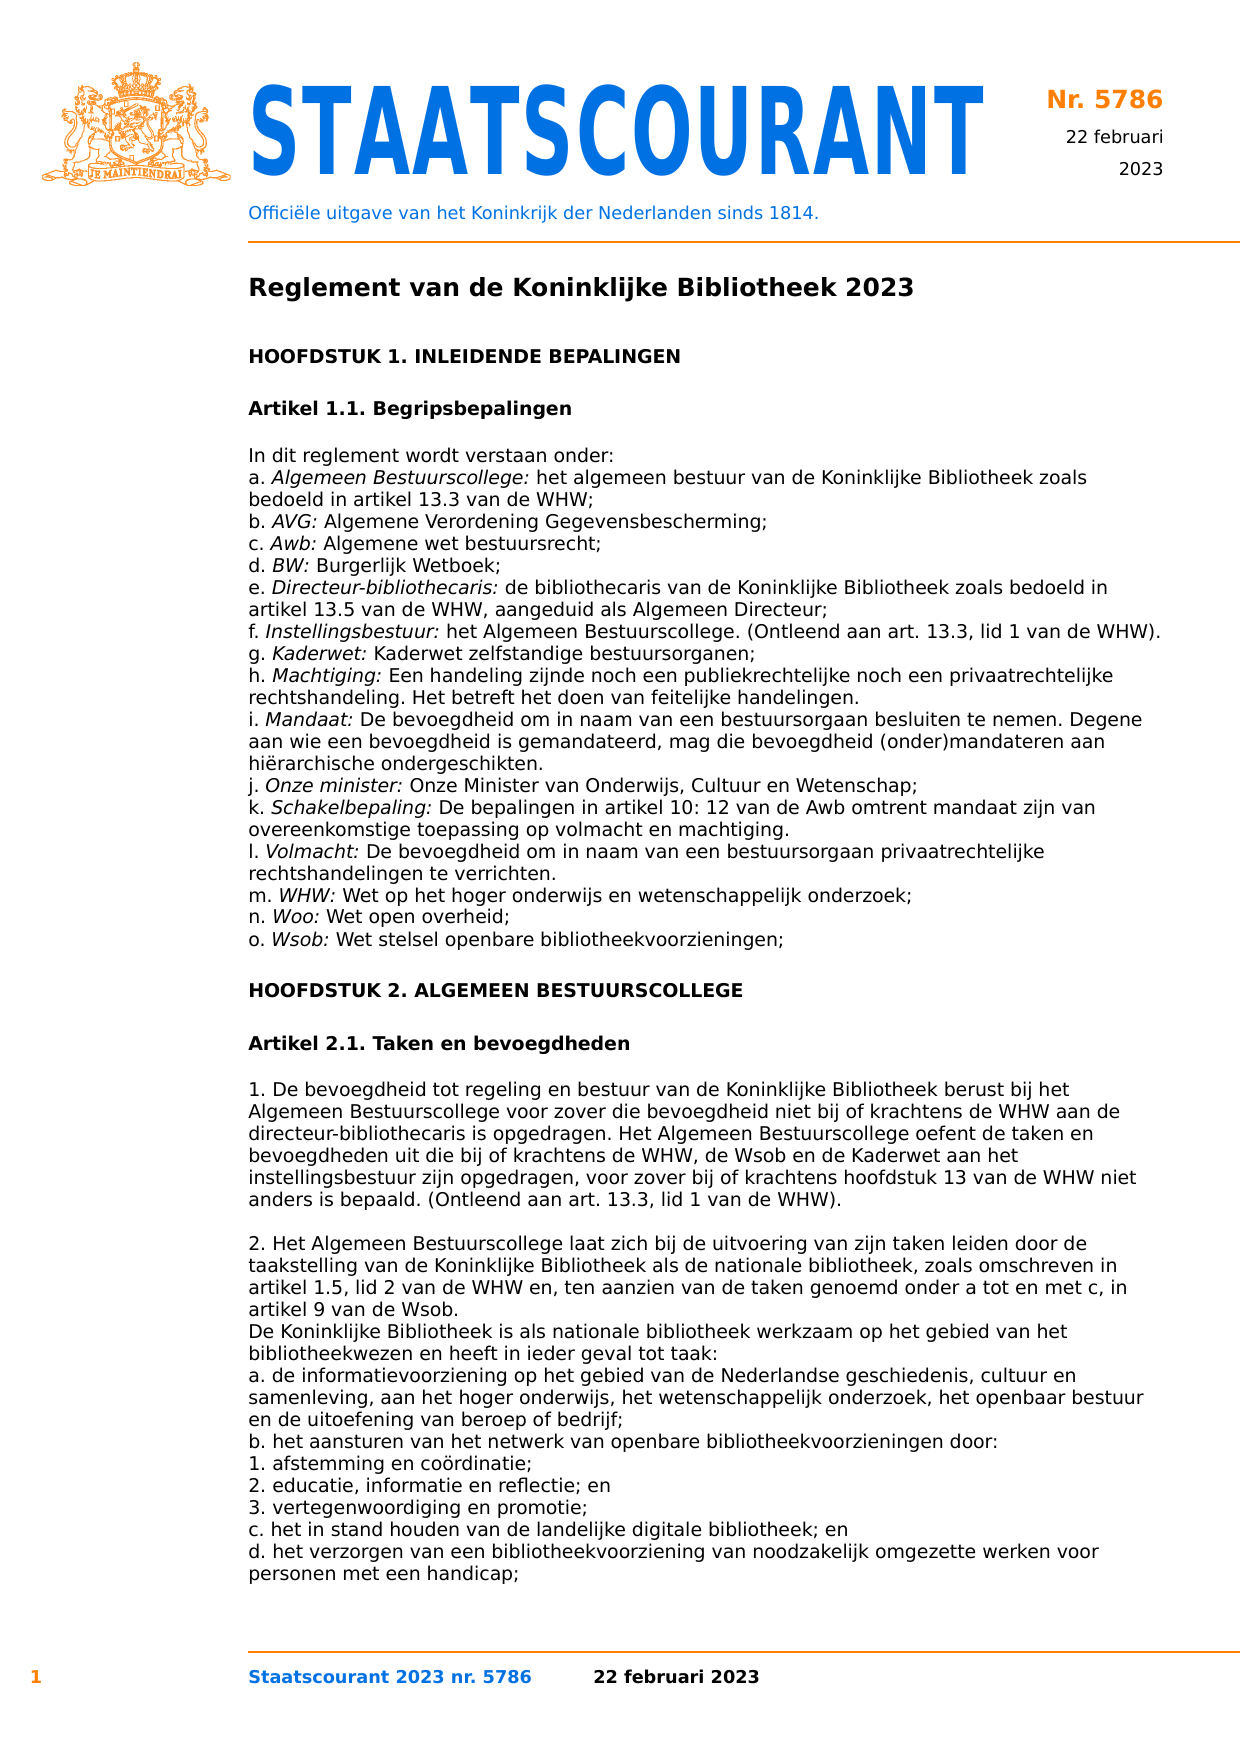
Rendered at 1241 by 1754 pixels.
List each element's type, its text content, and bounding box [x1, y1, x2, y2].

table_cell 2023 [998, 153, 1240, 203]
text a. de informatievoorziening op het gebied van de Nederlandse geschiedenis, cultuur en samenleving, aan het hoger onderwijs, het wetenschappelijk onderzoek, het openbaar bestuur en de uitoefening van beroep of bedrijf; [248, 1365, 1163, 1431]
table_header [25, 62, 248, 241]
text j. Onze minister: Onze Minister van Onderwijs, Cultuur en Wetenschap; [248, 774, 1163, 797]
table_header Nr. 5786 [998, 62, 1240, 121]
text m. WHW: Wet op het hoger onderwijs en wetenschappelijk onderzoek; [248, 884, 1163, 906]
subtitle Reglement van de Koninklijke Bibliotheek 2023 [248, 273, 1163, 302]
text l. Volmacht: De bevoegdheid om in naam van een bestuursorgaan privaatrechtelijke rechtshandelingen te verrichten. [248, 841, 1163, 884]
text h. Machtiging: Een handeling zijnde noch een publiekrechtelijke noch een privaatrechtelijke rechtshandeling. Het betreft het doen van feitelijke handelingen. [248, 665, 1163, 709]
text In dit reglement wordt verstaan onder: [248, 445, 1163, 467]
text g. Kaderwet: Kaderwet zelfstandige bestuursorganen; [248, 643, 1163, 665]
text e. Directeur-bibliothecaris: de bibliothecaris van de Koninklijke Bibliotheek zoals bedoeld in artikel 13.5 van de WHW, aangeduid als Algemeen Directeur; [248, 577, 1163, 621]
text d. BW: Burgerlijk Wetboek; [248, 555, 1163, 577]
table_cell Officiële uitgave van het Koninkrijk der Nederlanden sinds 1814. [248, 203, 1240, 241]
text 2. educatie, informatie en reflectie; en [248, 1475, 1163, 1497]
subtitle Artikel 2.1. Taken en bevoegdheden [248, 1032, 1163, 1054]
text a. Algemeen Bestuurscollege: het algemeen bestuur van de Koninklijke Bibliotheek zoals bedoeld in artikel 13.3 van de WHW; [248, 467, 1163, 511]
text n. Woo: Wet open overheid; [248, 906, 1163, 928]
text De Koninklijke Bibliotheek is als nationale bibliotheek werkzaam op het gebied van het bibliotheekwezen en heeft in ieder geval tot taak: [248, 1321, 1163, 1365]
table_cell 22 februari [998, 121, 1240, 153]
table_header STAATSCOURANT [248, 62, 998, 203]
text d. het verzorgen van een bibliotheekvoorziening van noodzakelijk omgezette werken voor personen met een handicap; [248, 1541, 1163, 1585]
text 2. Het Algemeen Bestuurscollege laat zich bij de uitvoering van zijn taken leiden door de taakstelling van de Koninklijke Bibliotheek als de nationale bibliotheek, zoals omschreven in artikel 1.5, lid 2 van de WHW en, ten aanzien van de taken genoemd onder a tot en met c, in artikel 9 van de Wsob. [248, 1233, 1163, 1321]
text i. Mandaat: De bevoegdheid om in naam van een bestuursorgaan besluiten te nemen. Degene aan wie een bevoegdheid is gemandateerd, mag die bevoegdheid (onder)mandateren aan hiërarchische ondergeschikten. [248, 709, 1163, 774]
text 1. De bevoegdheid tot regeling en bestuur van de Koninklijke Bibliotheek berust bij het Algemeen Bestuurscollege voor zover die bevoegdheid niet bij of krachtens de WHW aan de directeur-bibliothecaris is opgedragen. Het Algemeen Bestuurscollege oefent de taken en bevoegdheden uit die bij of krachtens de WHW, de Wsob en de Kaderwet aan het instellingsbestuur zijn opgedragen, voor zover bij of krachtens hoofdstuk 13 van de WHW niet anders is bepaald. (Ontleend aan art. 13.3, lid 1 van de WHW). [248, 1079, 1163, 1211]
text 3. vertegenwoordiging en promotie; [248, 1497, 1163, 1519]
subtitle HOOFDSTUK 1. INLEIDENDE BEPALINGEN [248, 346, 1163, 368]
subtitle HOOFDSTUK 2. ALGEMEEN BESTUURSCOLLEGE [248, 980, 1163, 1002]
subtitle Artikel 1.1. Begripsbepalingen [248, 398, 1163, 420]
text o. Wsob: Wet stelsel openbare bibliotheekvoorzieningen; [248, 928, 1163, 950]
text f. Instellingsbestuur: het Algemeen Bestuurscollege. (Ontleend aan art. 13.3, lid 1 van de WHW). [248, 621, 1163, 643]
text 1. afstemming en coördinatie; [248, 1453, 1163, 1475]
picture [41, 62, 231, 186]
text k. Schakelbepaling: De bepalingen in artikel 10: 12 van de Awb omtrent mandaat zijn van overeenkomstige toepassing op volmacht en machtiging. [248, 797, 1163, 841]
text c. het in stand houden van de landelijke digitale bibliotheek; en [248, 1519, 1163, 1541]
text b. AVG: Algemene Verordening Gegevensbescherming; [248, 511, 1163, 533]
text c. Awb: Algemene wet bestuursrecht; [248, 533, 1163, 555]
text b. het aansturen van het netwerk van openbare bibliotheekvoorzieningen door: [248, 1431, 1163, 1453]
